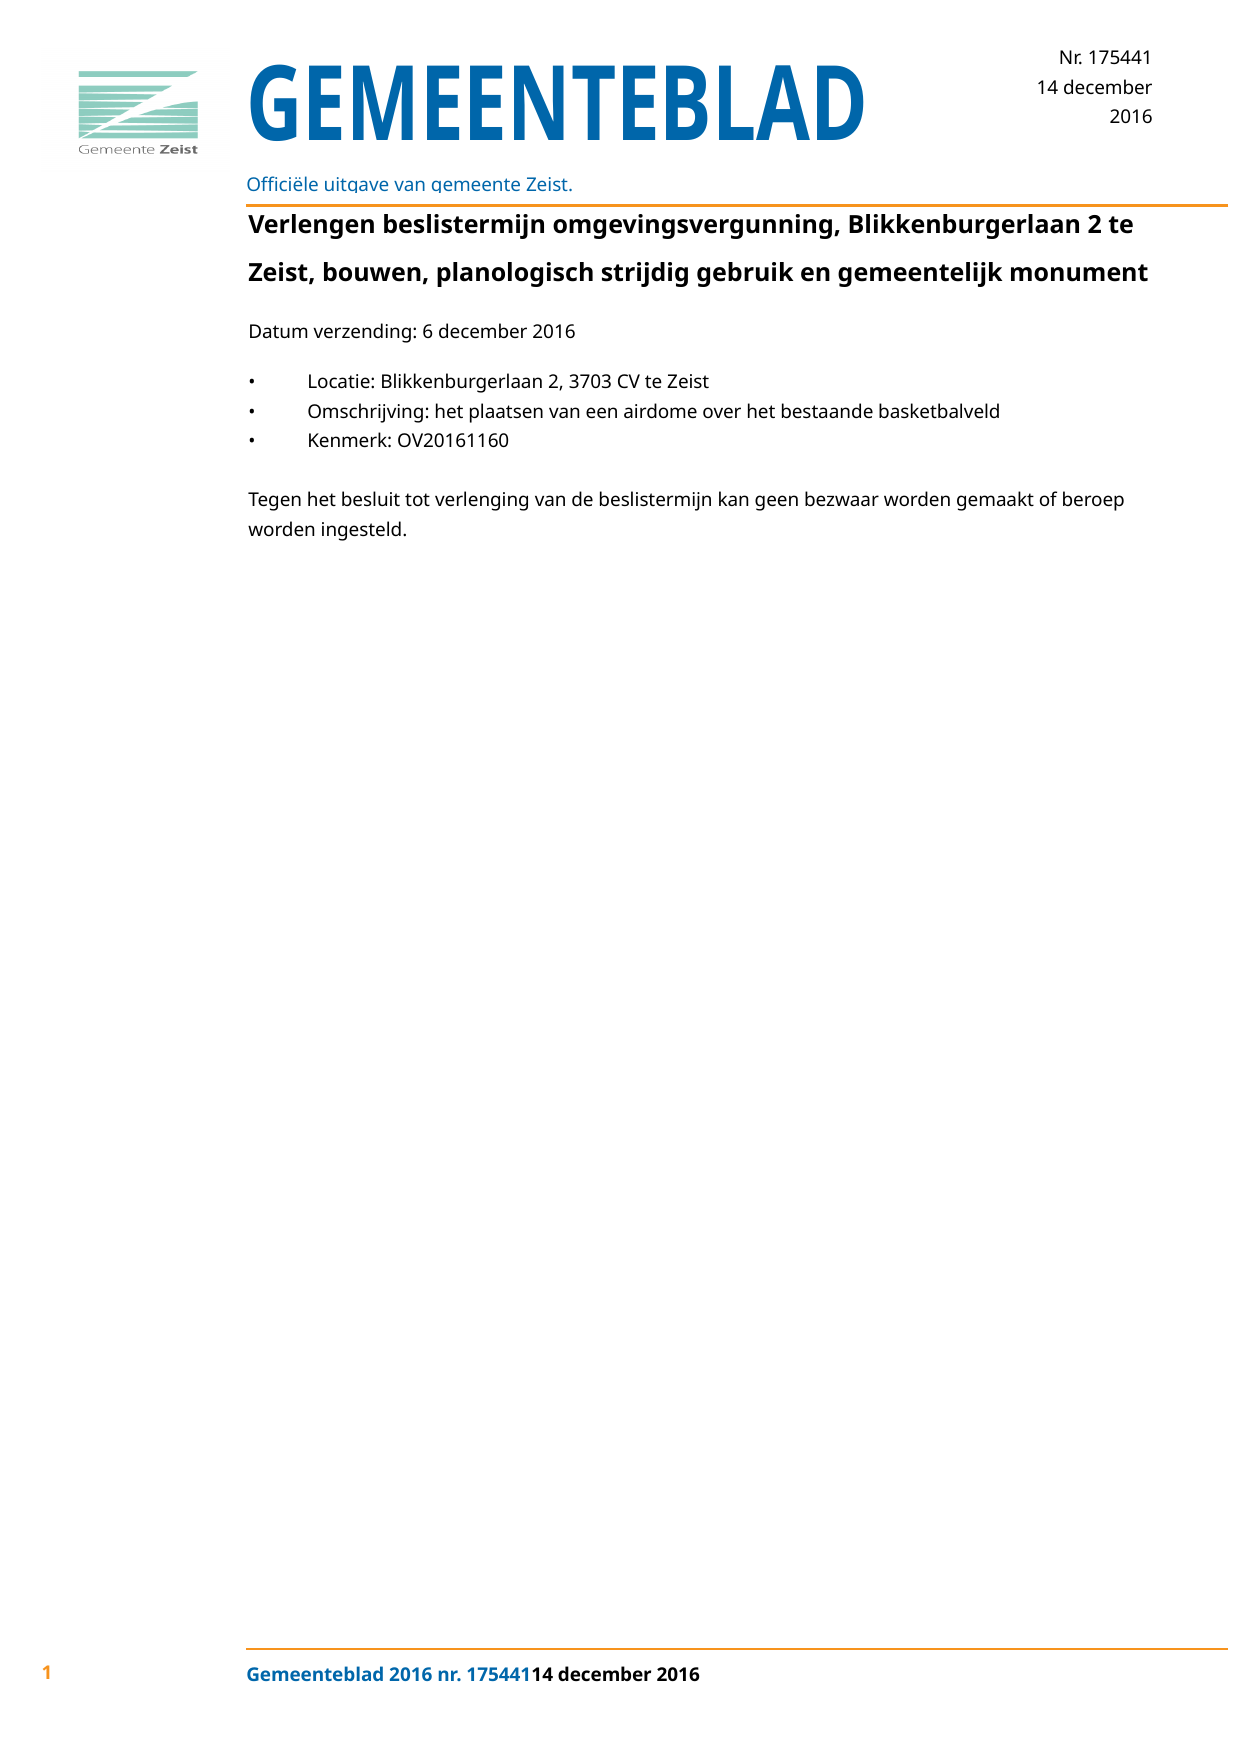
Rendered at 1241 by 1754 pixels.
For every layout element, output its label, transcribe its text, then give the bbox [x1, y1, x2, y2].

list Omschrijving: het plaatsen van een airdome over het bestaande basketbalveld [248, 398, 1152, 424]
text Datum verzending: 6 december 2016 [248, 318, 1152, 344]
list Locatie: Blikkenburgerlaan 2, 3703 CV te Zeist [248, 368, 1152, 394]
text Tegen het besluit tot verlenging van de beslistermijn kan geen bezwaar worden gemaakt of beroep worden ingesteld. [248, 487, 1152, 542]
picture [41, 47, 231, 172]
list Kenmerk: OV20161160 [248, 427, 1152, 453]
text Verlengen beslistermijn omgevingsvergunning, Blikkenburgerlaan 2 te Zeist, bouwen, planologisch strijdig gebruik en gemeentelijk monument [248, 207, 1152, 288]
